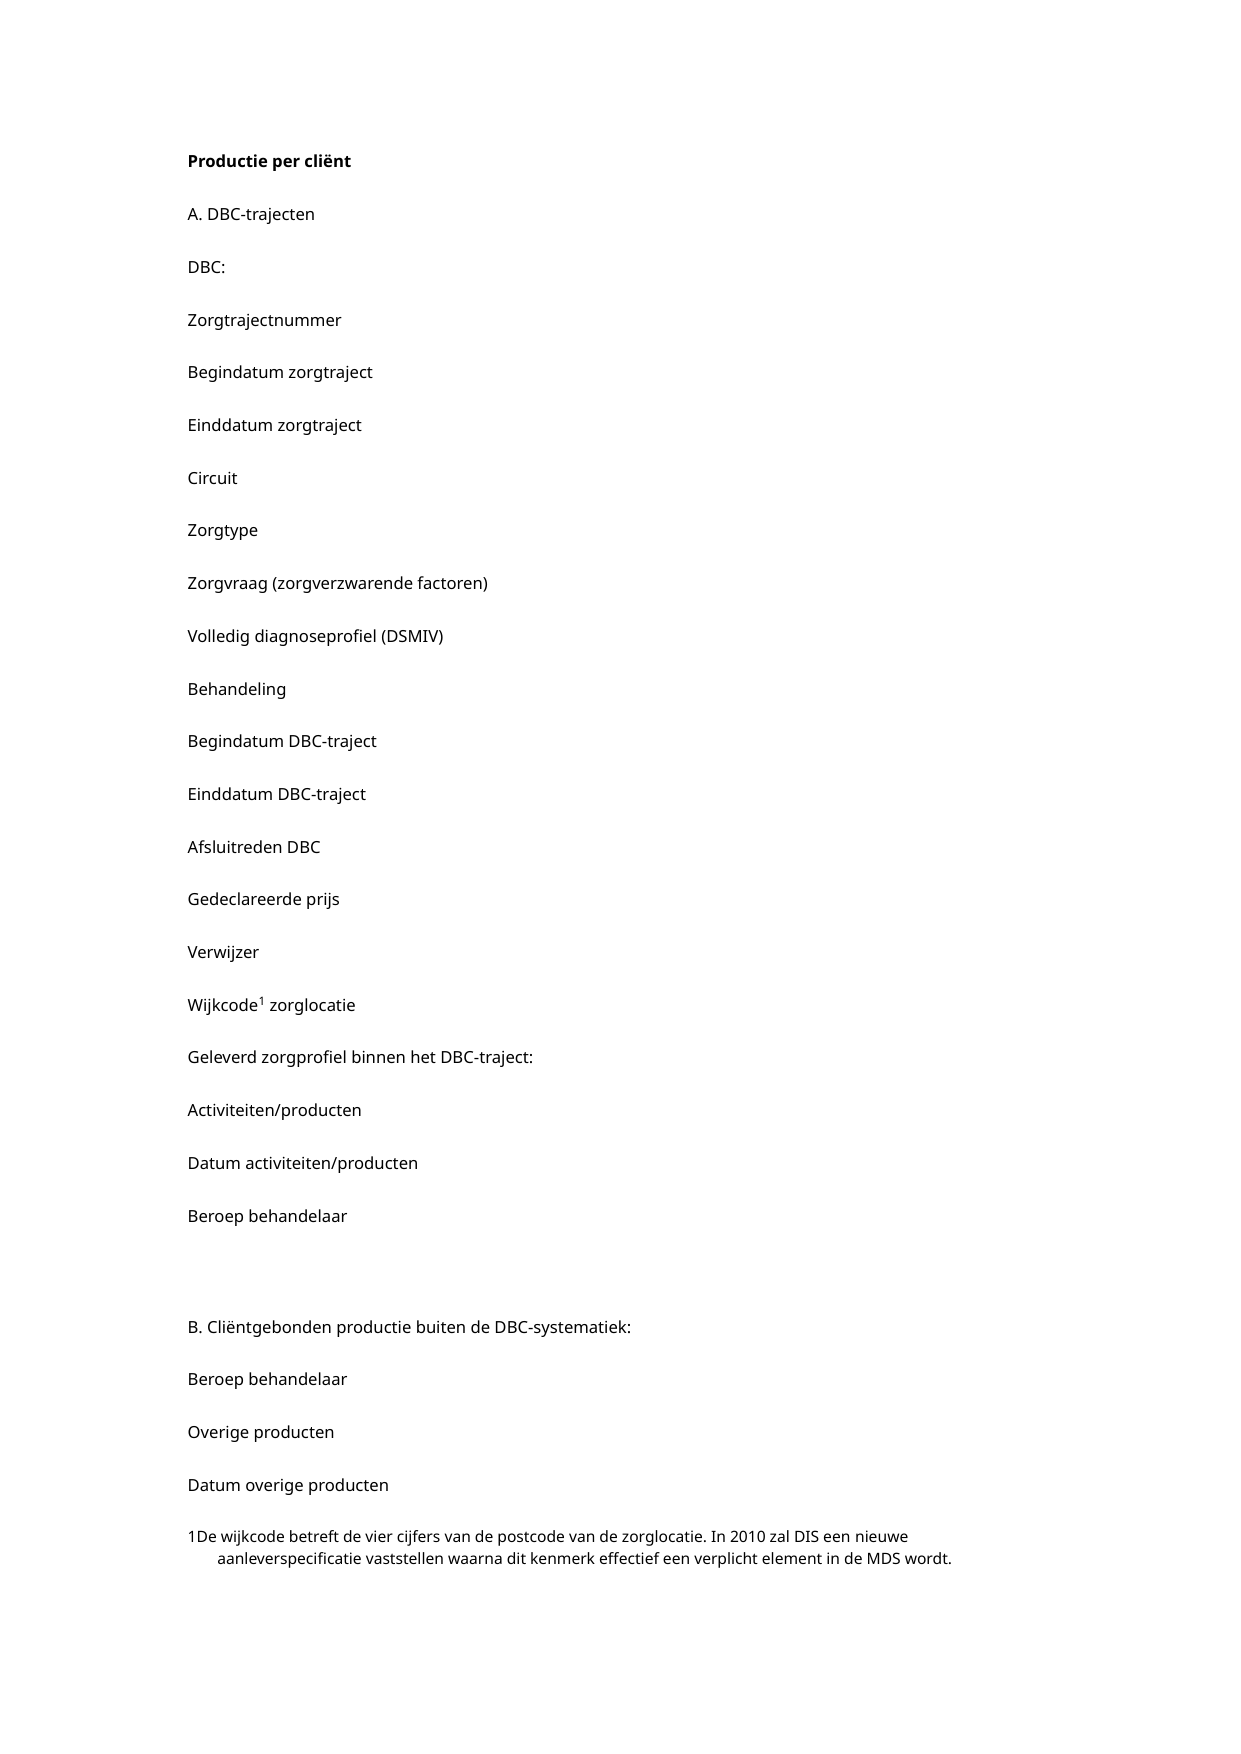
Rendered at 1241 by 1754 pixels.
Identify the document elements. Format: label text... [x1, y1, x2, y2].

table_cell B. Cliëntgebonden productie buiten de DBC-systematiek: [188, 1315, 1053, 1368]
table_cell Begindatum zorgtraject [188, 361, 1053, 413]
table_cell Activiteiten/producten [188, 1099, 1053, 1151]
table_cell DBC: [188, 255, 1053, 308]
table_cell Einddatum DBC-traject [188, 783, 1053, 835]
table_cell Zorgtype [188, 519, 1053, 572]
table_cell Overige producten [188, 1421, 1053, 1473]
table_cell Beroep behandelaar [188, 1368, 1053, 1421]
table_cell Beroep behandelaar [188, 1204, 1053, 1257]
table_cell Datum overige producten [188, 1474, 1053, 1526]
table_cell Begindatum DBC-traject [188, 730, 1053, 782]
table_cell Datum activiteiten/producten [188, 1151, 1053, 1204]
table_cell Gedeclareerde prijs [188, 888, 1053, 941]
table_cell Einddatum zorgtraject [188, 414, 1053, 466]
table_cell Zorgtrajectnummer [188, 308, 1053, 361]
table_cell Volledig diagnoseprofiel (DSMIV) [188, 624, 1053, 677]
table_cell Zorgvraag (zorgverzwarende factoren) [188, 572, 1053, 624]
table_cell Verwijzer [188, 941, 1053, 993]
table_cell Geleverd zorgprofiel binnen het DBC-traject: [188, 1046, 1053, 1099]
table_cell Productie per cliënt [188, 150, 1053, 203]
table_cell A. DBC-trajecten [188, 203, 1053, 255]
table_cell Behandeling [188, 677, 1053, 730]
table_cell Circuit [188, 466, 1053, 519]
table_cell Wijkcode1 zorglocatie [188, 993, 1053, 1046]
table_cell Afsluitreden DBC [188, 835, 1053, 888]
table_cell [188, 1257, 1053, 1315]
table_cell 1De wijkcode betreft de vier cijfers van de postcode van de zorglocatie. In 2010 zal DIS een nieuwe aanleverspecificatie vaststellen waarna dit kenmerk effectief een verplicht element in de MDS wordt. [188, 1526, 1053, 1599]
